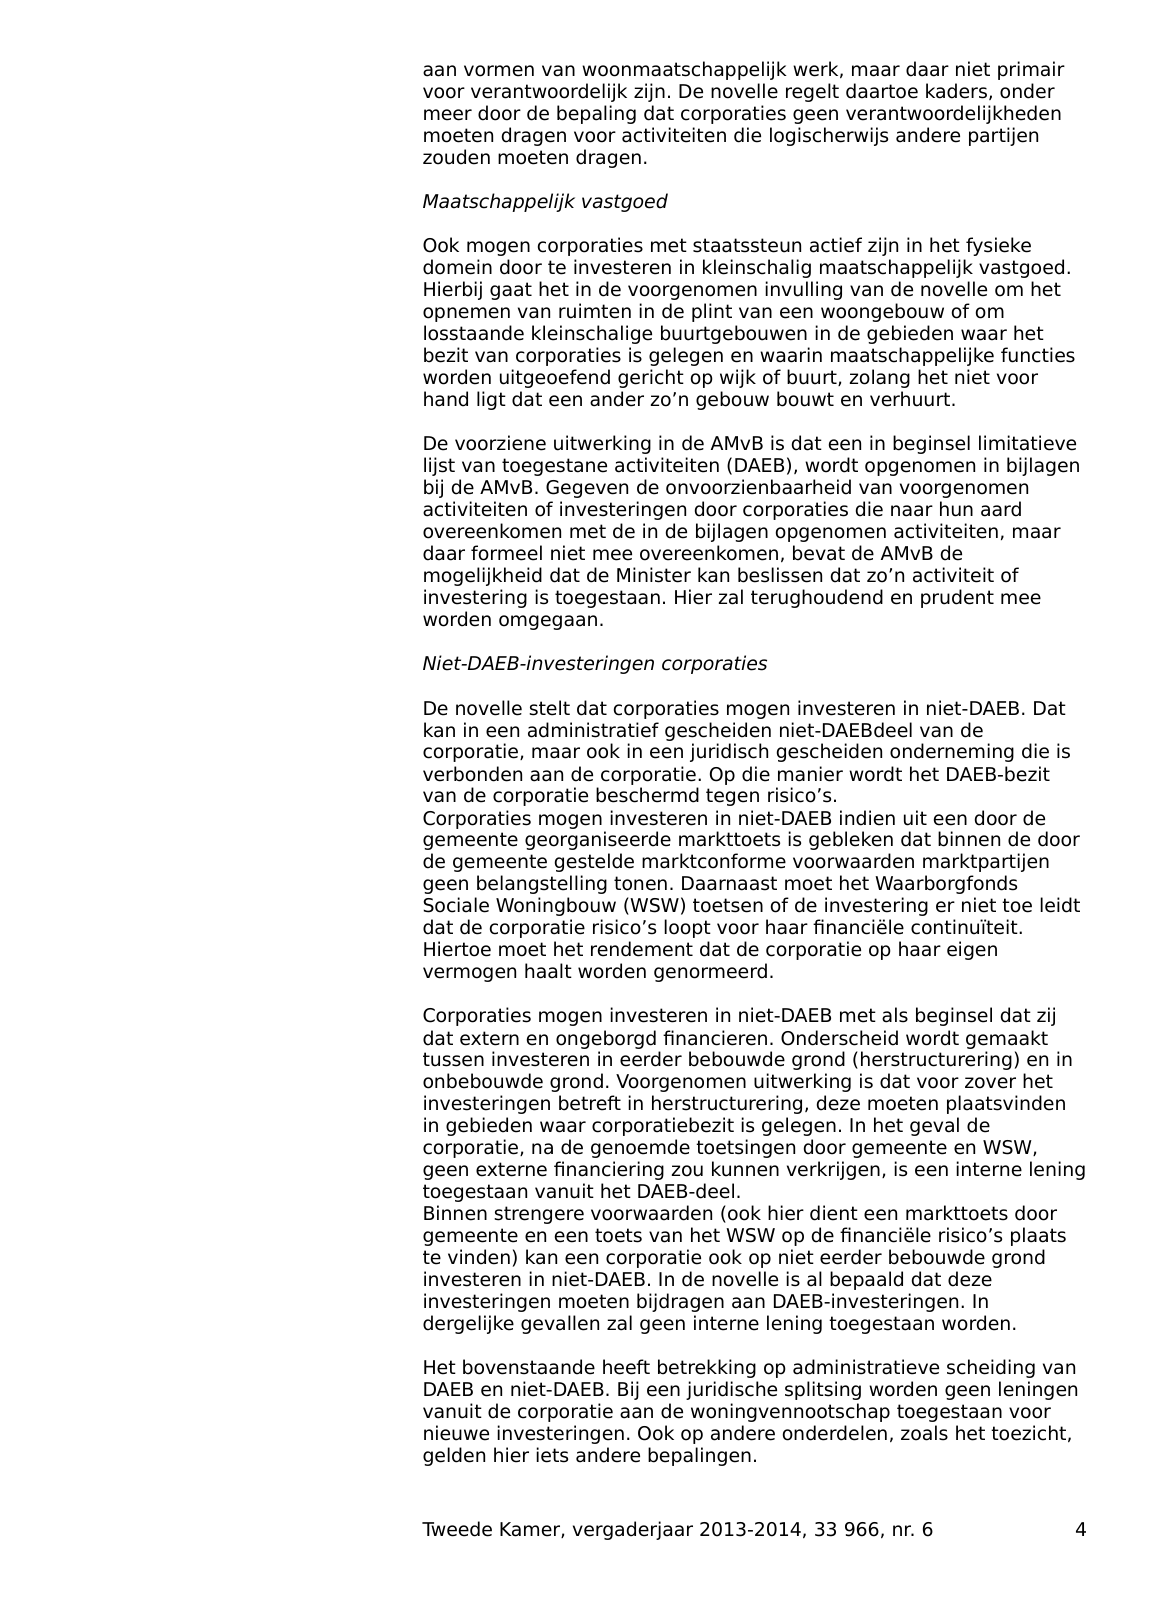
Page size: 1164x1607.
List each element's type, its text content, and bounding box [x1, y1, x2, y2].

subtitle Niet-DAEB-investeringen corporaties [422, 653, 1087, 675]
subtitle Maatschappelijk vastgoed [422, 191, 1087, 213]
text Corporaties mogen investeren in niet-DAEB indien uit een door de gemeente georganiseerde markttoets is gebleken dat binnen de door de gemeente gestelde marktconforme voorwaarden marktpartijen geen belangstelling tonen. Daarnaast moet het Waarborgfonds Sociale Woningbouw (WSW) toetsen of de investering er niet toe leidt dat de corporatie risico’s loopt voor haar financiële continuïteit. Hiertoe moet het rendement dat de corporatie op haar eigen vermogen haalt worden genormeerd. [422, 807, 1087, 983]
text De voorziene uitwerking in de AMvB is dat een in beginsel limitatieve lijst van toegestane activiteiten (DAEB), wordt opgenomen in bijlagen bij de AMvB. Gegeven de onvoorzienbaarheid van voorgenomen activiteiten of investeringen door corporaties die naar hun aard overeenkomen met de in de bijlagen opgenomen activiteiten, maar daar formeel niet mee overeenkomen, bevat de AMvB de mogelijkheid dat de Minister kan beslissen dat zo’n activiteit of investering is toegestaan. Hier zal terughoudend en prudent mee worden omgegaan. [422, 433, 1087, 631]
text Het bovenstaande heeft betrekking op administratieve scheiding van DAEB en niet-DAEB. Bij een juridische splitsing worden geen leningen vanuit de corporatie aan de woningvennootschap toegestaan voor nieuwe investeringen. Ook op andere onderdelen, zoals het toezicht, gelden hier iets andere bepalingen. [422, 1357, 1087, 1467]
text Binnen strengere voorwaarden (ook hier dient een markttoets door gemeente en een toets van het WSW op de financiële risico’s plaats te vinden) kan een corporatie ook op niet eerder bebouwde grond investeren in niet-DAEB. In de novelle is al bepaald dat deze investeringen moeten bijdragen aan DAEB-investeringen. In dergelijke gevallen zal geen interne lening toegestaan worden. [422, 1203, 1087, 1335]
text De novelle stelt dat corporaties mogen investeren in niet-DAEB. Dat kan in een administratief gescheiden niet-DAEBdeel van de corporatie, maar ook in een juridisch gescheiden onderneming die is verbonden aan de corporatie. Op die manier wordt het DAEB-bezit van de corporatie beschermd tegen risico’s. [422, 697, 1087, 807]
text Corporaties mogen investeren in niet-DAEB met als beginsel dat zij dat extern en ongeborgd financieren. Onderscheid wordt gemaakt tussen investeren in eerder bebouwde grond (herstructurering) en in onbebouwde grond. Voorgenomen uitwerking is dat voor zover het investeringen betreft in herstructurering, deze moeten plaatsvinden in gebieden waar corporatiebezit is gelegen. In het geval de corporatie, na de genoemde toetsingen door gemeente en WSW, geen externe financiering zou kunnen verkrijgen, is een interne lening toegestaan vanuit het DAEB-deel. [422, 1005, 1087, 1203]
text aan vormen van woonmaatschappelijk werk, maar daar niet primair voor verantwoordelijk zijn. De novelle regelt daartoe kaders, onder meer door de bepaling dat corporaties geen verantwoordelijkheden moeten dragen voor activiteiten die logischerwijs andere partijen zouden moeten dragen. [422, 59, 1087, 169]
text Ook mogen corporaties met staatssteun actief zijn in het fysieke domein door te investeren in kleinschalig maatschappelijk vastgoed. Hierbij gaat het in de voorgenomen invulling van de novelle om het opnemen van ruimten in de plint van een woongebouw of om losstaande kleinschalige buurtgebouwen in de gebieden waar het bezit van corporaties is gelegen en waarin maatschappelijke functies worden uitgeoefend gericht op wijk of buurt, zolang het niet voor hand ligt dat een ander zo’n gebouw bouwt en verhuurt. [422, 235, 1087, 411]
